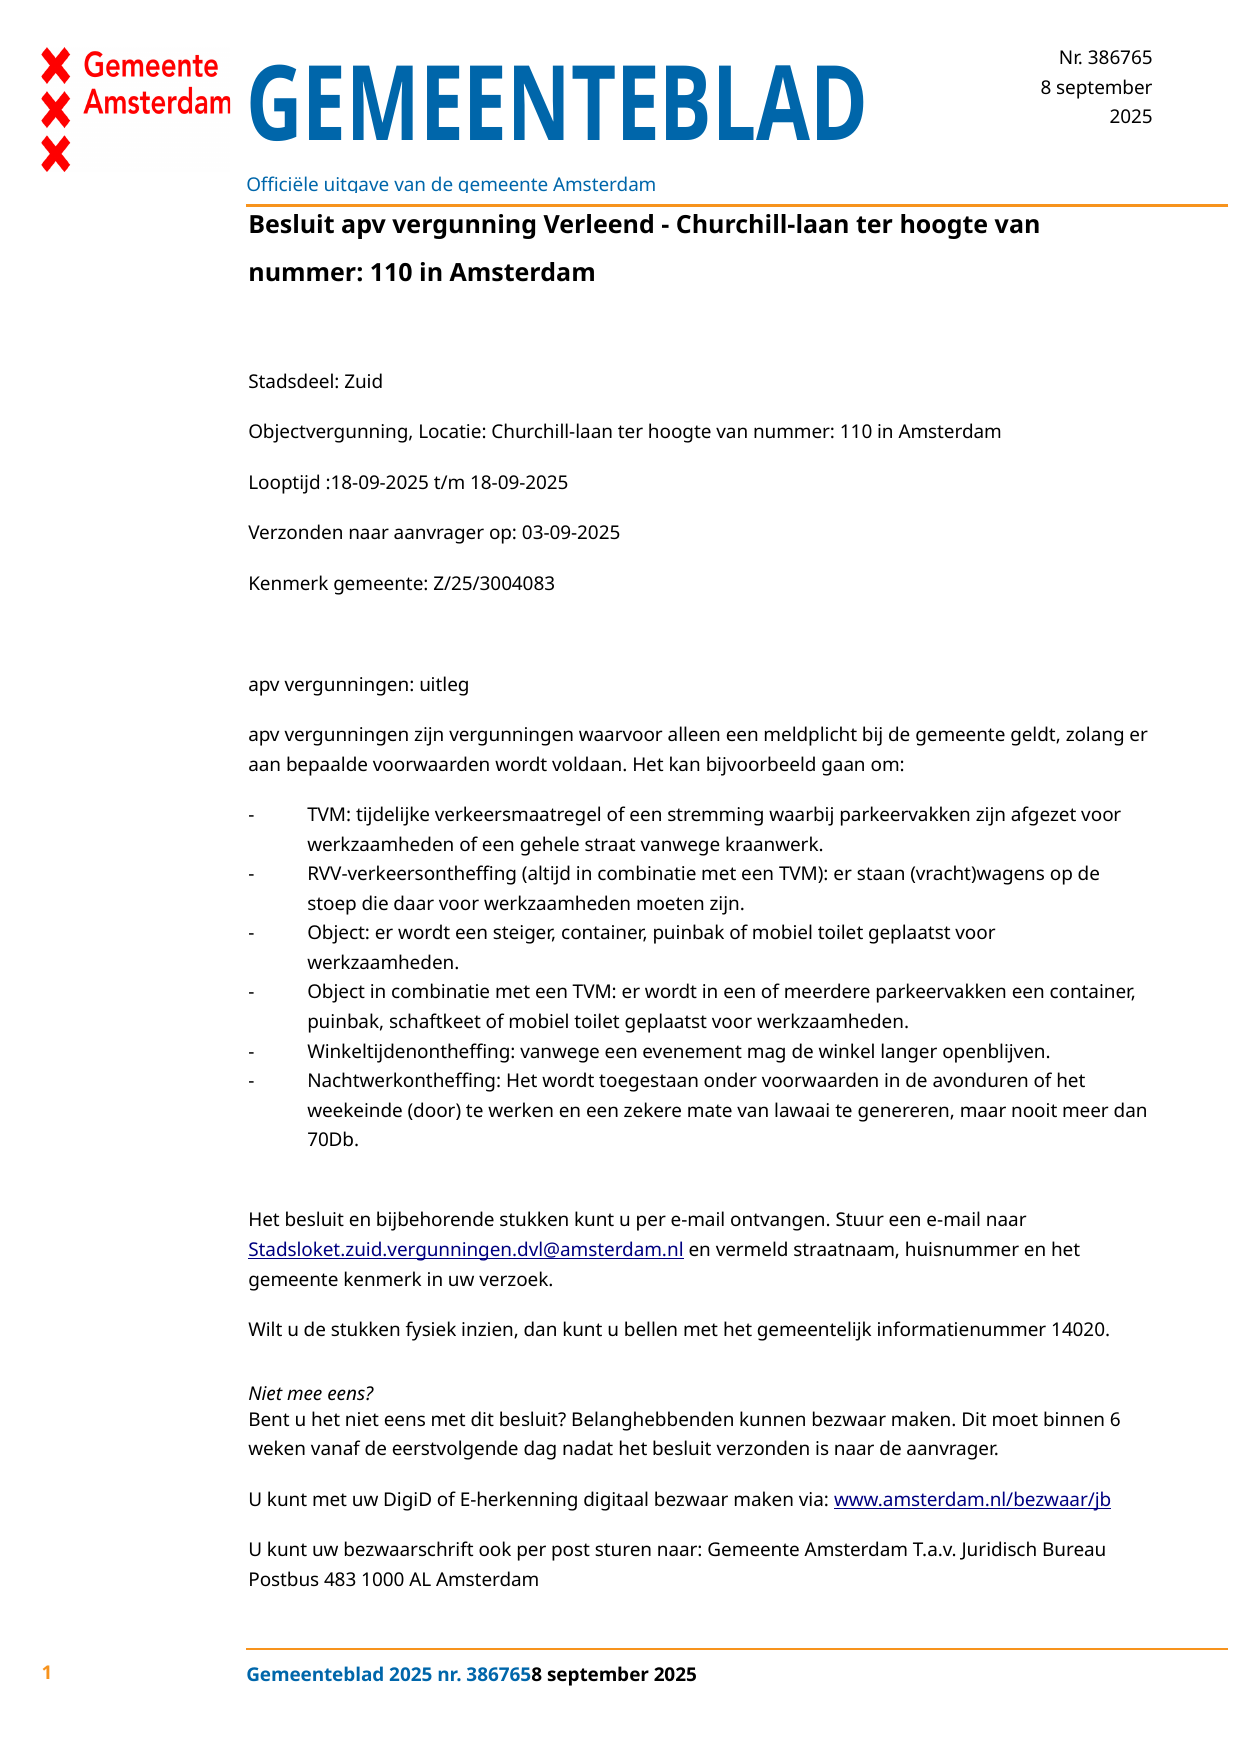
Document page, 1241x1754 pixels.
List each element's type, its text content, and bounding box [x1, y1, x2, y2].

list RVV-verkeersontheffing (altijd in combinatie met een TVM): er staan (vracht)wagens op de stoep die daar voor werkzaamheden moeten zijn. [248, 860, 1152, 916]
text apv vergunningen zijn vergunningen waarvoor alleen een meldplicht bij de gemeente geldt, zolang er aan bepaalde voorwaarden wordt voldaan. Het kan bijvoorbeeld gaan om: [248, 721, 1152, 777]
text U kunt uw bezwaarschrift ook per post sturen naar: Gemeente Amsterdam T.a.v. Juridisch Bureau Postbus 483 1000 AL Amsterdam [248, 1536, 1152, 1592]
text Bent u het niet eens met dit besluit? Belanghebbenden kunnen bezwaar maken. Dit moet binnen 6 weken vanaf de eerstvolgende dag nadat het besluit verzonden is naar de aanvrager. [248, 1406, 1152, 1461]
picture [41, 47, 231, 172]
text Stadsdeel: Zuid [248, 368, 1152, 394]
list Object in combinatie met een TVM: er wordt in een of meerdere parkeervakken een container, puinbak, schaftkeet of mobiel toilet geplaatst voor werkzaamheden. [248, 979, 1152, 1034]
text apv vergunningen: uitleg [248, 671, 1152, 697]
text Het besluit en bijbehorende stukken kunt u per e-mail ontvangen. Stuur een e-mail naar Stadsloket.zuid.vergunningen.dvl@amsterdam.nl en vermeld straatnaam, huisnummer en het gemeente kenmerk in uw verzoek. [248, 1207, 1152, 1292]
list TVM: tijdelijke verkeersmaatregel of een stremming waarbij parkeervakken zijn afgezet voor werkzaamheden of een gehele straat vanwege kraanwerk. [248, 801, 1152, 857]
list Nachtwerkontheffing: Het wordt toegestaan onder voorwaarden in de avonduren of het weekeinde (door) te werken en een zekere mate van lawaai te genereren, maar nooit meer dan 70Db. [248, 1067, 1152, 1152]
text Niet mee eens? [248, 1380, 1152, 1406]
text Looptijd :18-09-2025 t/m 18-09-2025 [248, 469, 1152, 495]
text Kenmerk gemeente: Z/25/3004083 [248, 570, 1152, 596]
list Winkeltijdenontheffing: vanwege een evenement mag de winkel langer openblijven. [248, 1038, 1152, 1064]
text Verzonden naar aanvrager op: 03-09-2025 [248, 519, 1152, 545]
text Wilt u de stukken fysiek inzien, dan kunt u bellen met het gemeentelijk informatienummer 14020. [248, 1316, 1152, 1342]
text U kunt met uw DigiD of E-herkenning digitaal bezwaar maken via: www.amsterdam.nl/bezwaar/jb [248, 1486, 1152, 1512]
text Besluit apv vergunning Verleend - Churchill-laan ter hoogte van nummer: 110 in Amsterdam [248, 207, 1152, 288]
text Objectvergunning, Locatie: Churchill-laan ter hoogte van nummer: 110 in Amsterdam [248, 419, 1152, 444]
list Object: er wordt een steiger, container, puinbak of mobiel toilet geplaatst voor werkzaamheden. [248, 919, 1152, 975]
